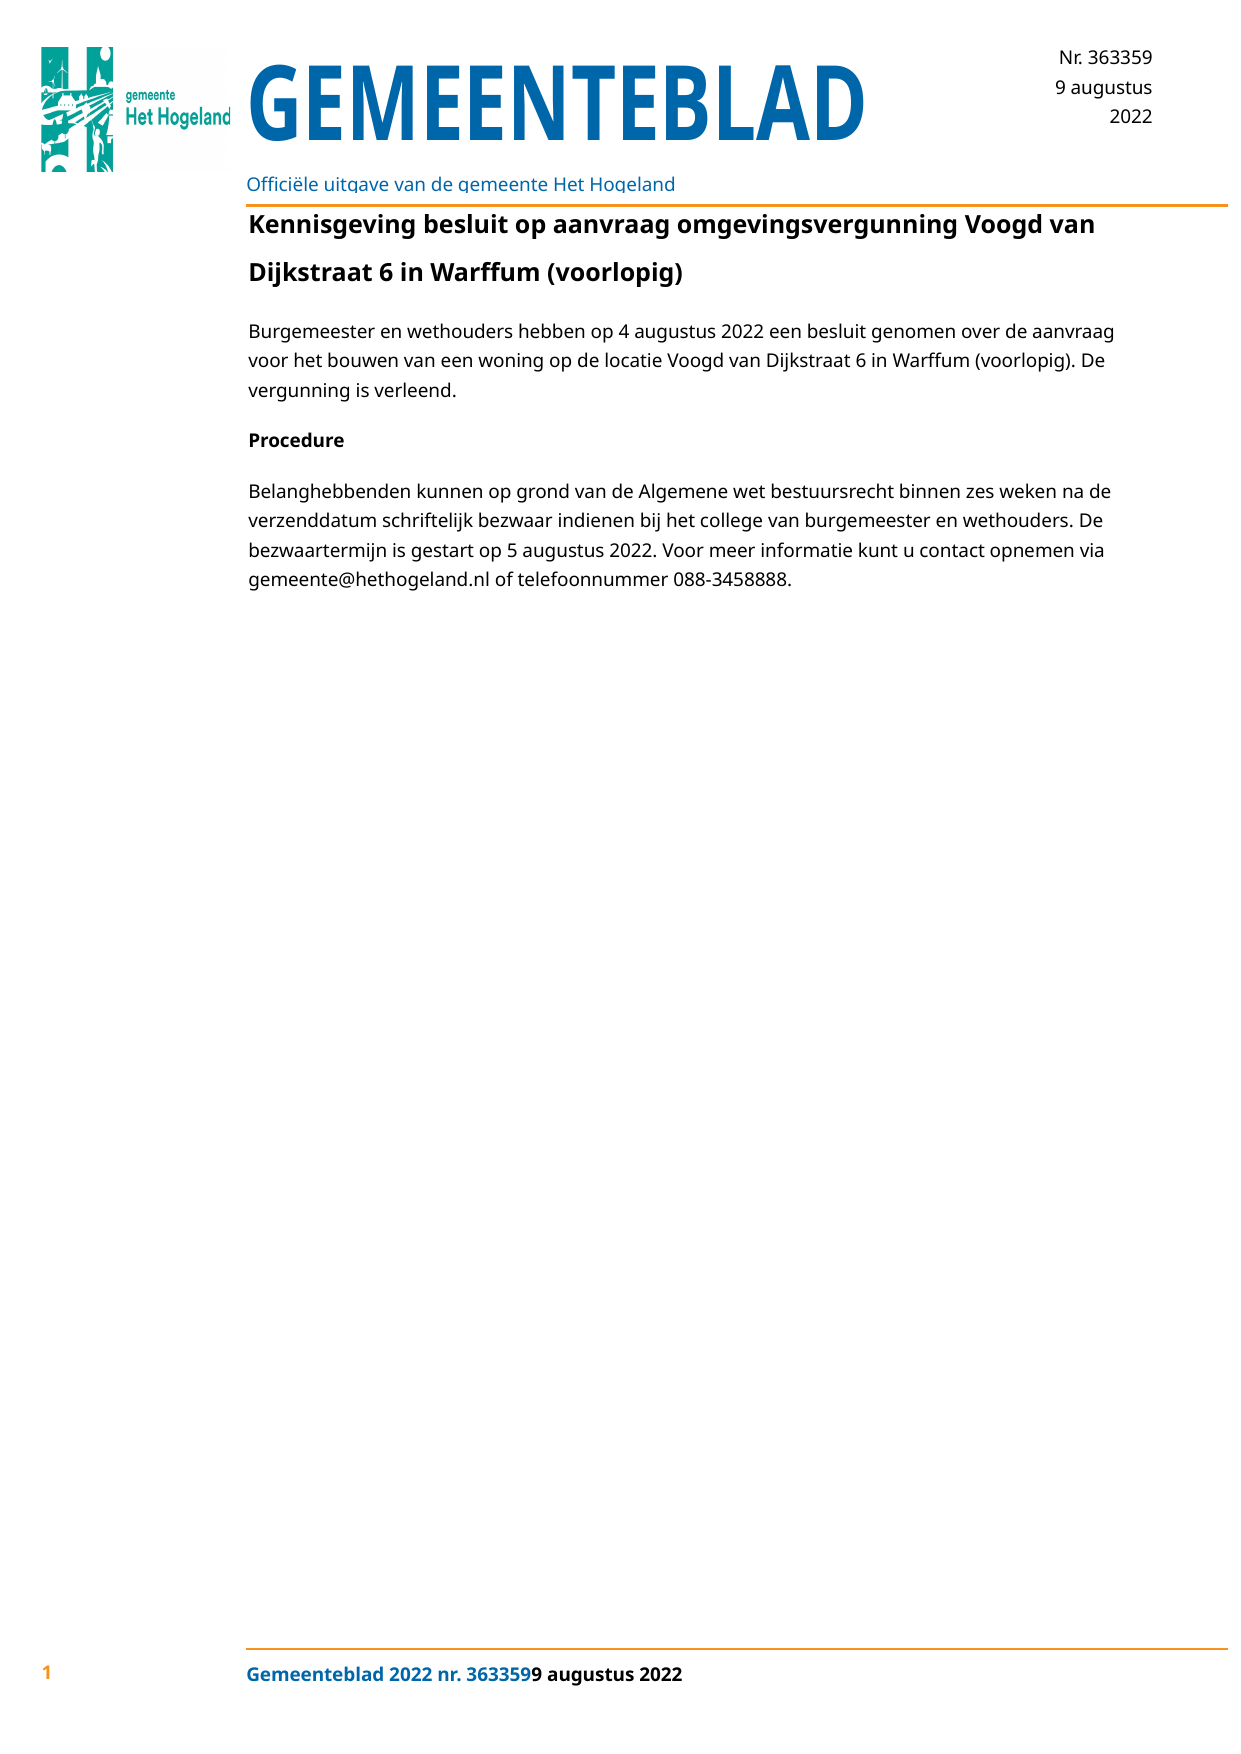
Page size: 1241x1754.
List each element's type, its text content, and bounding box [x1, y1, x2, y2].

text Burgemeester en wethouders hebben op 4 augustus 2022 een besluit genomen over de aanvraag voor het bouwen van een woning op de locatie Voogd van Dijkstraat 6 in Warffum (voorlopig). De vergunning is verleend. [248, 318, 1152, 403]
text Kennisgeving besluit op aanvraag omgevingsvergunning Voogd van Dijkstraat 6 in Warffum (voorlopig) [248, 207, 1152, 288]
text Procedure [248, 427, 1152, 453]
picture [41, 47, 231, 172]
text Belanghebbenden kunnen op grond van de Algemene wet bestuursrecht binnen zes weken na de verzenddatum schriftelijk bezwaar indienen bij het college van burgemeester en wethouders. De bezwaartermijn is gestart op 5 augustus 2022. Voor meer informatie kunt u contact opnemen via gemeente@hethogeland.nl of telefoonnummer 088-3458888. [248, 478, 1152, 592]
